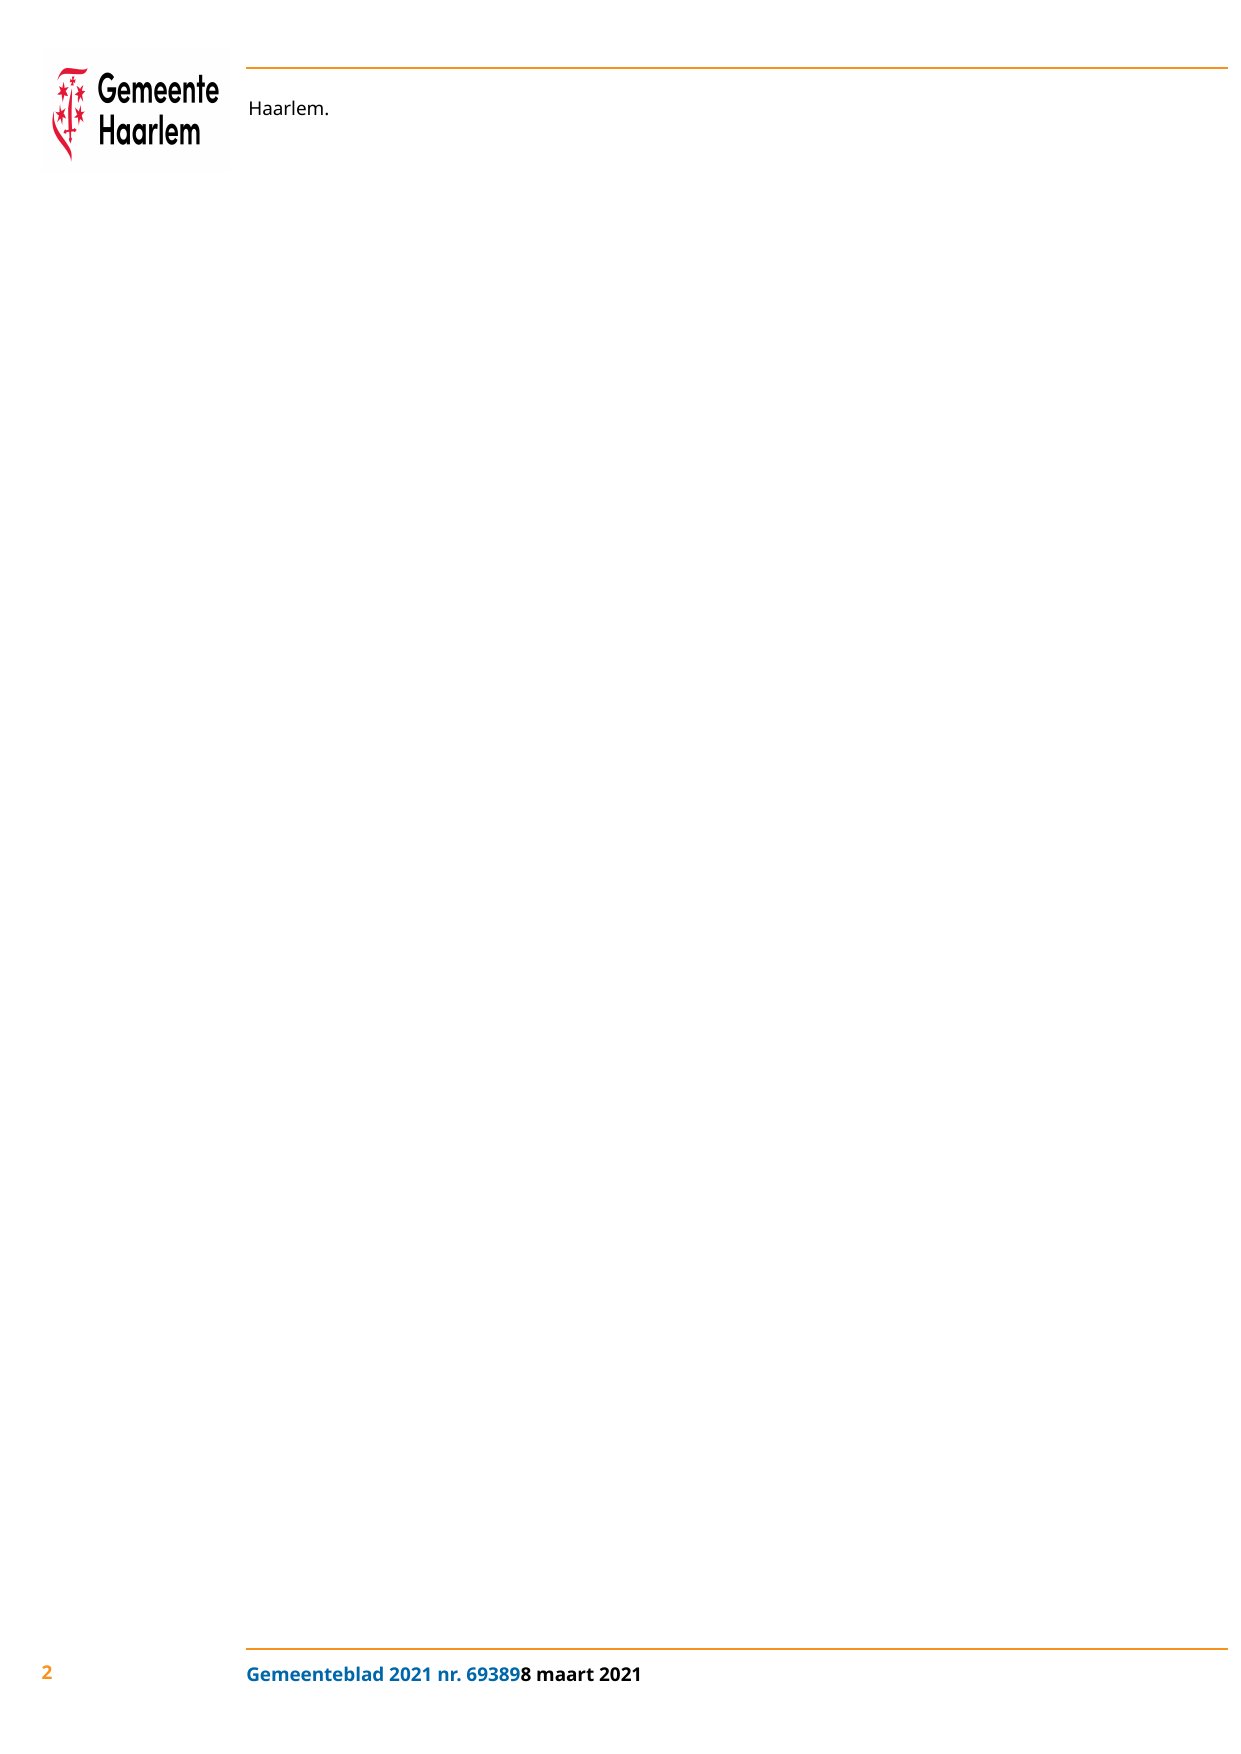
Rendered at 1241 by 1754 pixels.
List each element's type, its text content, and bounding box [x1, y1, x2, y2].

text Haarlem. [248, 95, 1152, 121]
picture [41, 47, 231, 172]
